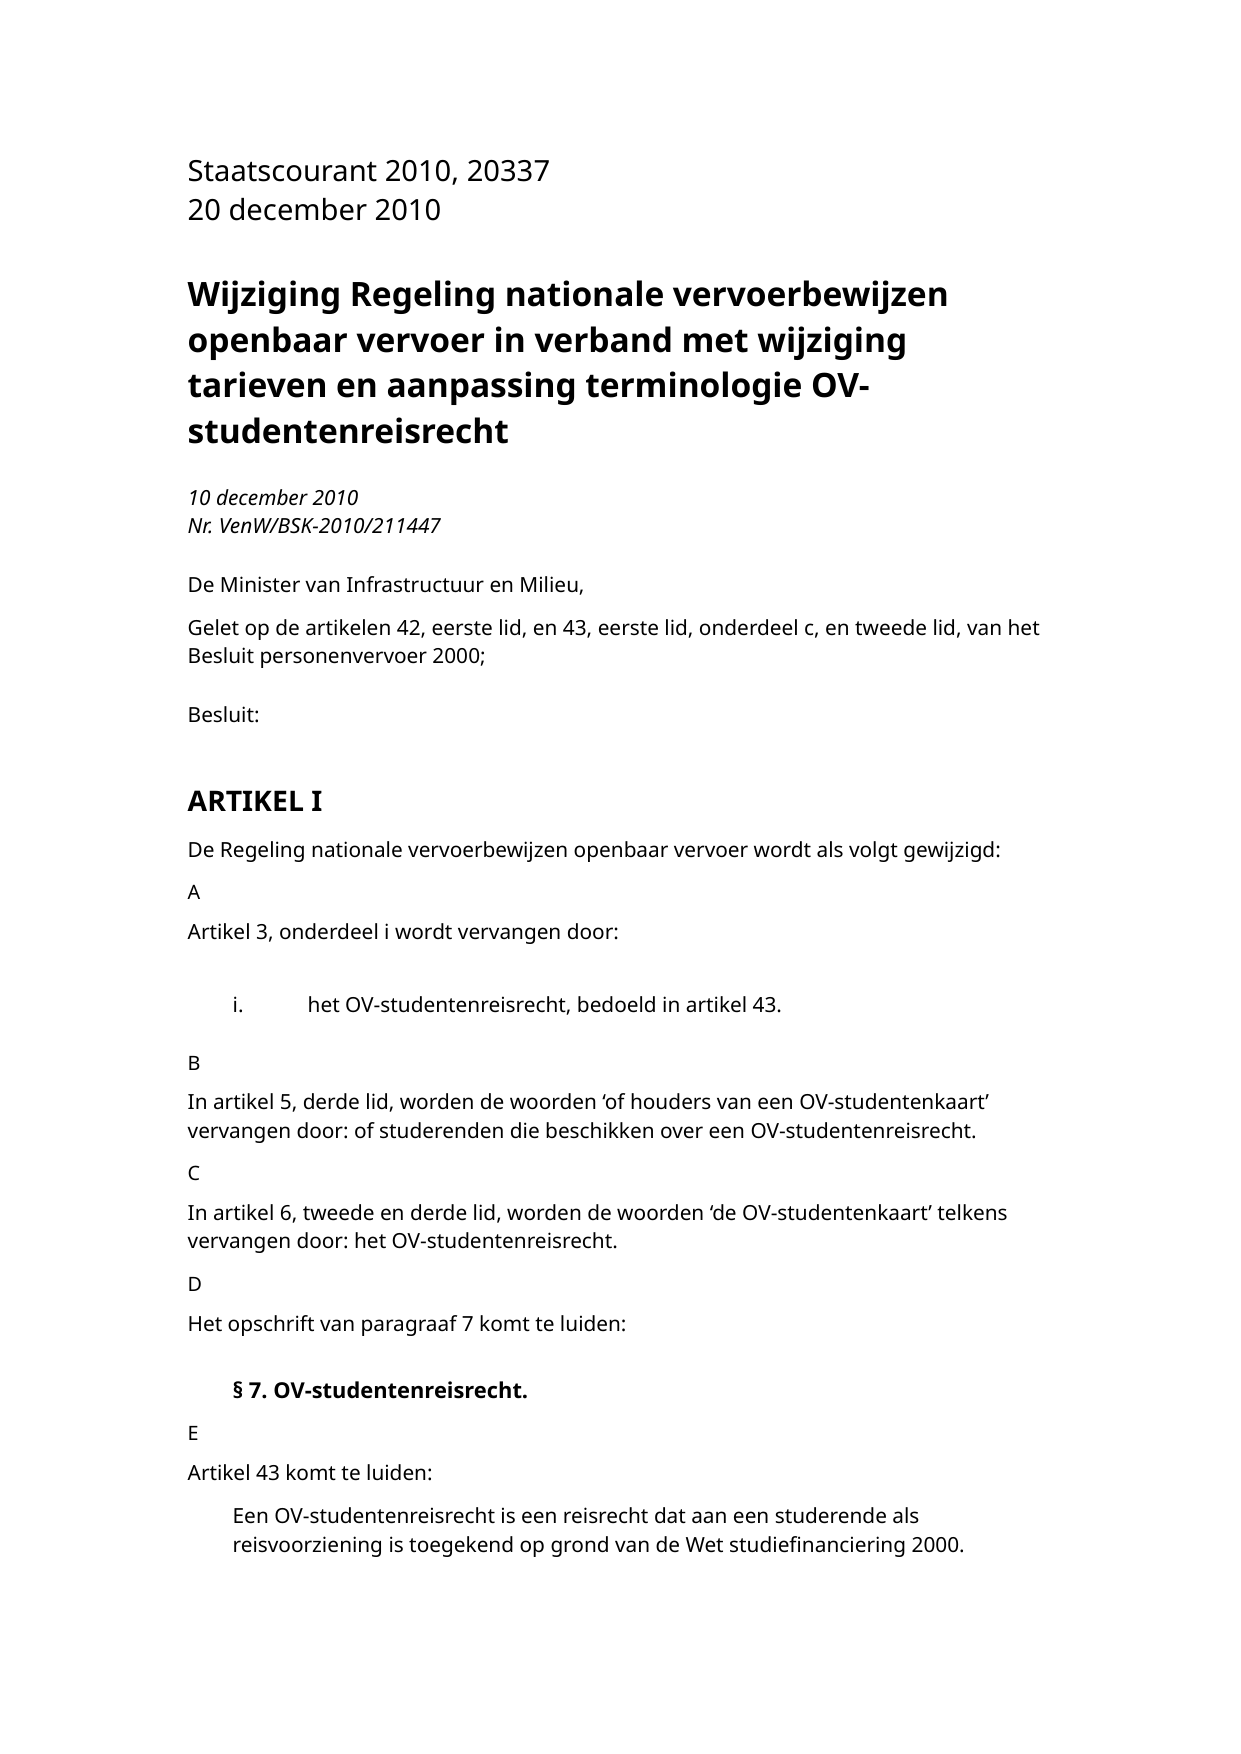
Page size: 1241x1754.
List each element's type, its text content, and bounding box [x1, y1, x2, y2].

subtitle ARTIKEL I [187, 781, 1053, 820]
text 10 december 2010 [187, 483, 1053, 511]
text 20 december 2010 [187, 190, 1053, 229]
text In artikel 6, tweede en derde lid, worden de woorden ‘de OV-studentenkaart’ telkens vervangen door: het OV-studentenreisrecht. [187, 1198, 1053, 1255]
text In artikel 5, derde lid, worden de woorden ‘of houders van een OV-studentenkaart’ vervangen door: of studerenden die beschikken over een OV-studentenreisrecht. [187, 1087, 1053, 1144]
subtitle Wijziging Regeling nationale vervoerbewijzen openbaar vervoer in verband met wijziging tarieven en aanpassing terminologie OV-studentenreisrecht [187, 271, 1053, 453]
text C [187, 1159, 1053, 1186]
list het OV-studentenreisrecht, bedoeld in artikel 43. [232, 990, 1053, 1019]
text A [187, 878, 1053, 905]
text Besluit: [187, 700, 1053, 728]
text Nr. VenW/BSK-2010/211447 [187, 511, 1053, 540]
text De Minister van Infrastructuur en Milieu, [187, 570, 1053, 598]
text Artikel 43 komt te luiden: [187, 1458, 1053, 1487]
text Het opschrift van paragraaf 7 komt te luiden: [187, 1309, 1053, 1337]
text Artikel 3, onderdeel i wordt vervangen door: [187, 917, 1053, 945]
text Gelet op de artikelen 42, eerste lid, en 43, eerste lid, onderdeel c, en tweede lid, van het Besluit personenvervoer 2000; [187, 613, 1053, 670]
text E [187, 1419, 1053, 1446]
subtitle § 7. OV-studentenreisrecht. [232, 1375, 1053, 1404]
text Staatscourant 2010, 20337 [187, 150, 1053, 190]
text D [187, 1270, 1053, 1297]
text B [187, 1049, 1053, 1076]
text De Regeling nationale vervoerbewijzen openbaar vervoer wordt als volgt gewijzigd: [187, 835, 1053, 863]
text Een OV-studentenreisrecht is een reisrecht dat aan een studerende als reisvoorziening is toegekend op grond van de Wet studiefinanciering 2000. [232, 1502, 1053, 1558]
